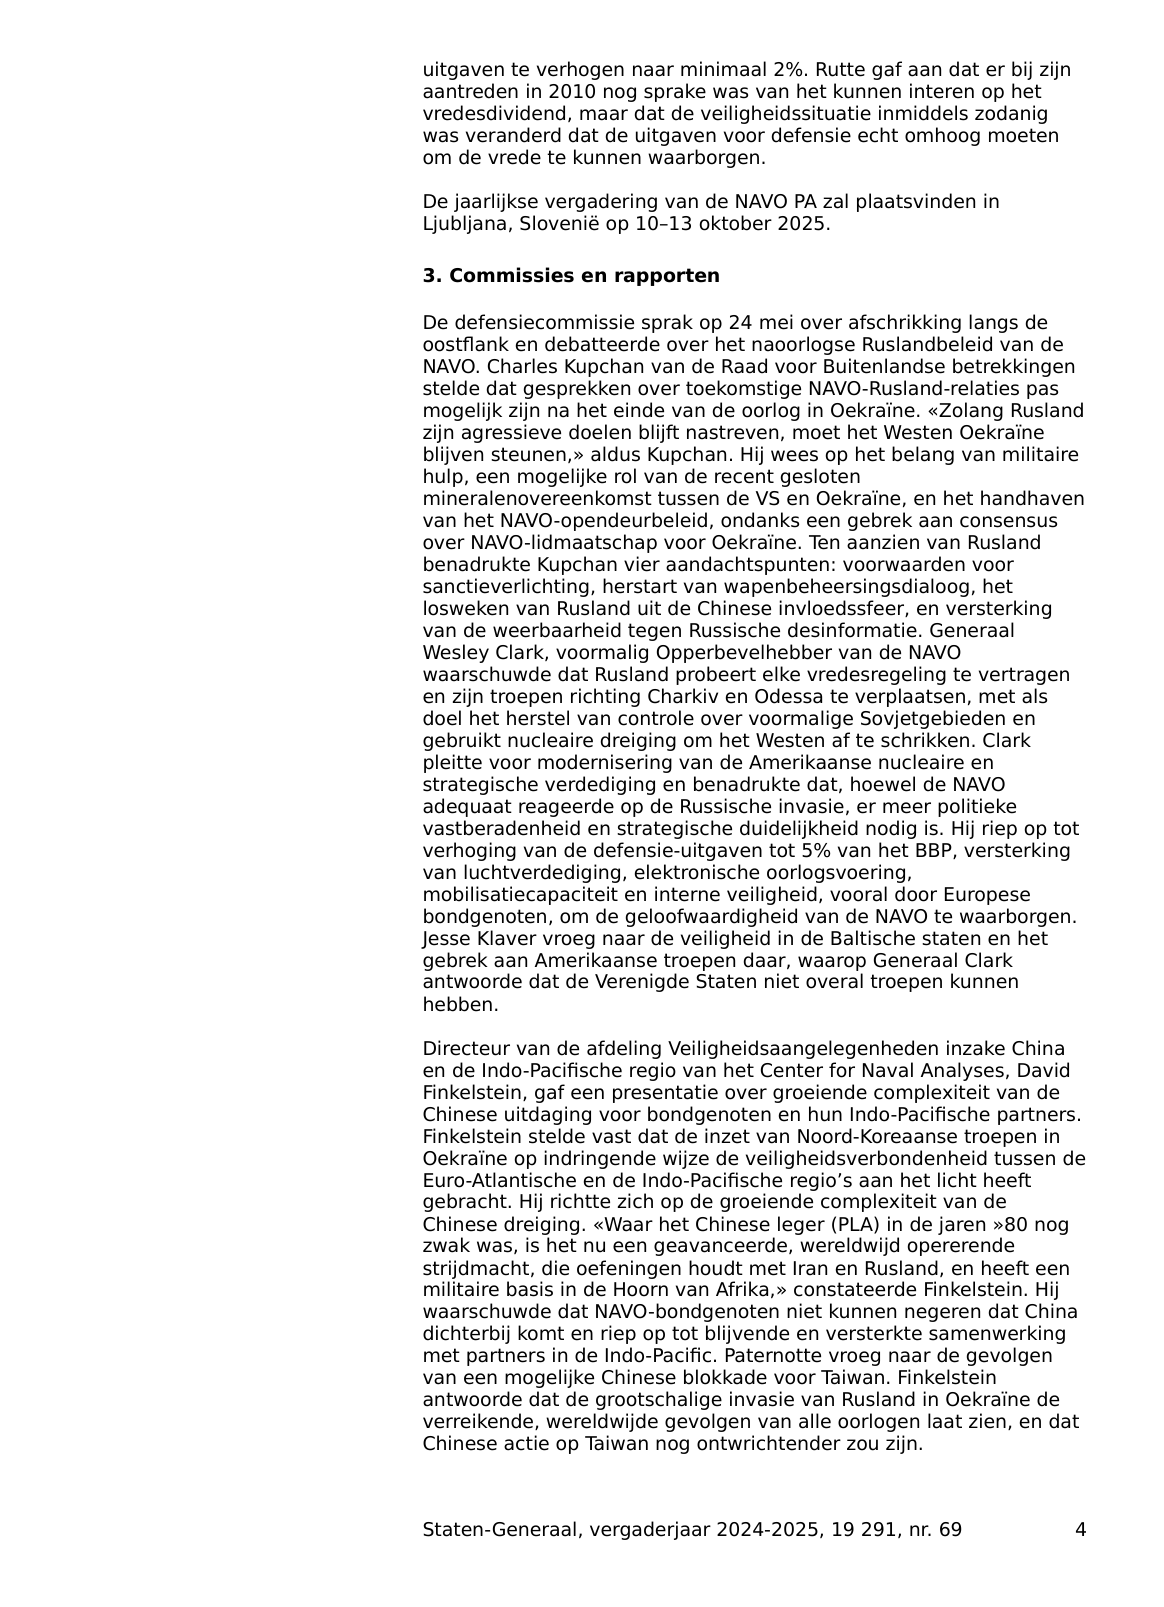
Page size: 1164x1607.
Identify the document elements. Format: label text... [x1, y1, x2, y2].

subtitle 3. Commissies en rapporten [422, 265, 1087, 287]
text De defensiecommissie sprak op 24 mei over afschrikking langs de oostflank en debatteerde over het naoorlogse Ruslandbeleid van de NAVO. Charles Kupchan van de Raad voor Buitenlandse betrekkingen stelde dat gesprekken over toekomstige NAVO-Rusland-relaties pas mogelijk zijn na het einde van de oorlog in Oekraïne. «Zolang Rusland zijn agressieve doelen blijft nastreven, moet het Westen Oekraïne blijven steunen,» aldus Kupchan. Hij wees op het belang van militaire hulp, een mogelijke rol van de recent gesloten mineralenovereenkomst tussen de VS en Oekraïne, en het handhaven van het NAVO-opendeurbeleid, ondanks een gebrek aan consensus over NAVO-lidmaatschap voor Oekraïne. Ten aanzien van Rusland benadrukte Kupchan vier aandachtspunten: voorwaarden voor sanctieverlichting, herstart van wapenbeheersingsdialoog, het losweken van Rusland uit de Chinese invloedssfeer, en versterking van de weerbaarheid tegen Russische desinformatie. Generaal Wesley Clark, voormalig Opperbevelhebber van de NAVO waarschuwde dat Rusland probeert elke vredesregeling te vertragen en zijn troepen richting Charkiv en Odessa te verplaatsen, met als doel het herstel van controle over voormalige Sovjetgebieden en gebruikt nucleaire dreiging om het Westen af te schrikken. Clark pleitte voor modernisering van de Amerikaanse nucleaire en strategische verdediging en benadrukte dat, hoewel de NAVO adequaat reageerde op de Russische invasie, er meer politieke vastberadenheid en strategische duidelijkheid nodig is. Hij riep op tot verhoging van de defensie-uitgaven tot 5% van het BBP, versterking van luchtverdediging, elektronische oorlogsvoering, mobilisatiecapaciteit en interne veiligheid, vooral door Europese bondgenoten, om de geloofwaardigheid van de NAVO te waarborgen. Jesse Klaver vroeg naar de veiligheid in de Baltische staten en het gebrek aan Amerikaanse troepen daar, waarop Generaal Clark antwoorde dat de Verenigde Staten niet overal troepen kunnen hebben. [422, 312, 1087, 1015]
text Directeur van de afdeling Veiligheidsaangelegenheden inzake China en de Indo-Pacifische regio van het Center for Naval Analyses, David Finkelstein, gaf een presentatie over groeiende complexiteit van de Chinese uitdaging voor bondgenoten en hun Indo-Pacifische partners. Finkelstein stelde vast dat de inzet van Noord-Koreaanse troepen in Oekraïne op indringende wijze de veiligheidsverbondenheid tussen de Euro-Atlantische en de Indo-Pacifische regio’s aan het licht heeft gebracht. Hij richtte zich op de groeiende complexiteit van de Chinese dreiging. «Waar het Chinese leger (PLA) in de jaren »80 nog zwak was, is het nu een geavanceerde, wereldwijd opererende strijdmacht, die oefeningen houdt met Iran en Rusland, en heeft een militaire basis in de Hoorn van Afrika,» constateerde Finkelstein. Hij waarschuwde dat NAVO-bondgenoten niet kunnen negeren dat China dichterbij komt en riep op tot blijvende en versterkte samenwerking met partners in de Indo-Pacific. Paternotte vroeg naar de gevolgen van een mogelijke Chinese blokkade voor Taiwan. Finkelstein antwoorde dat de grootschalige invasie van Rusland in Oekraïne de verreikende, wereldwijde gevolgen van alle oorlogen laat zien, en dat Chinese actie op Taiwan nog ontwrichtender zou zijn. [422, 1038, 1087, 1455]
text De jaarlijkse vergadering van de NAVO PA zal plaatsvinden in Ljubljana, Slovenië op 10–13 oktober 2025. [422, 191, 1087, 235]
text uitgaven te verhogen naar minimaal 2%. Rutte gaf aan dat er bij zijn aantreden in 2010 nog sprake was van het kunnen interen op het vredesdividend, maar dat de veiligheidssituatie inmiddels zodanig was veranderd dat de uitgaven voor defensie echt omhoog moeten om de vrede te kunnen waarborgen. [422, 59, 1087, 169]
